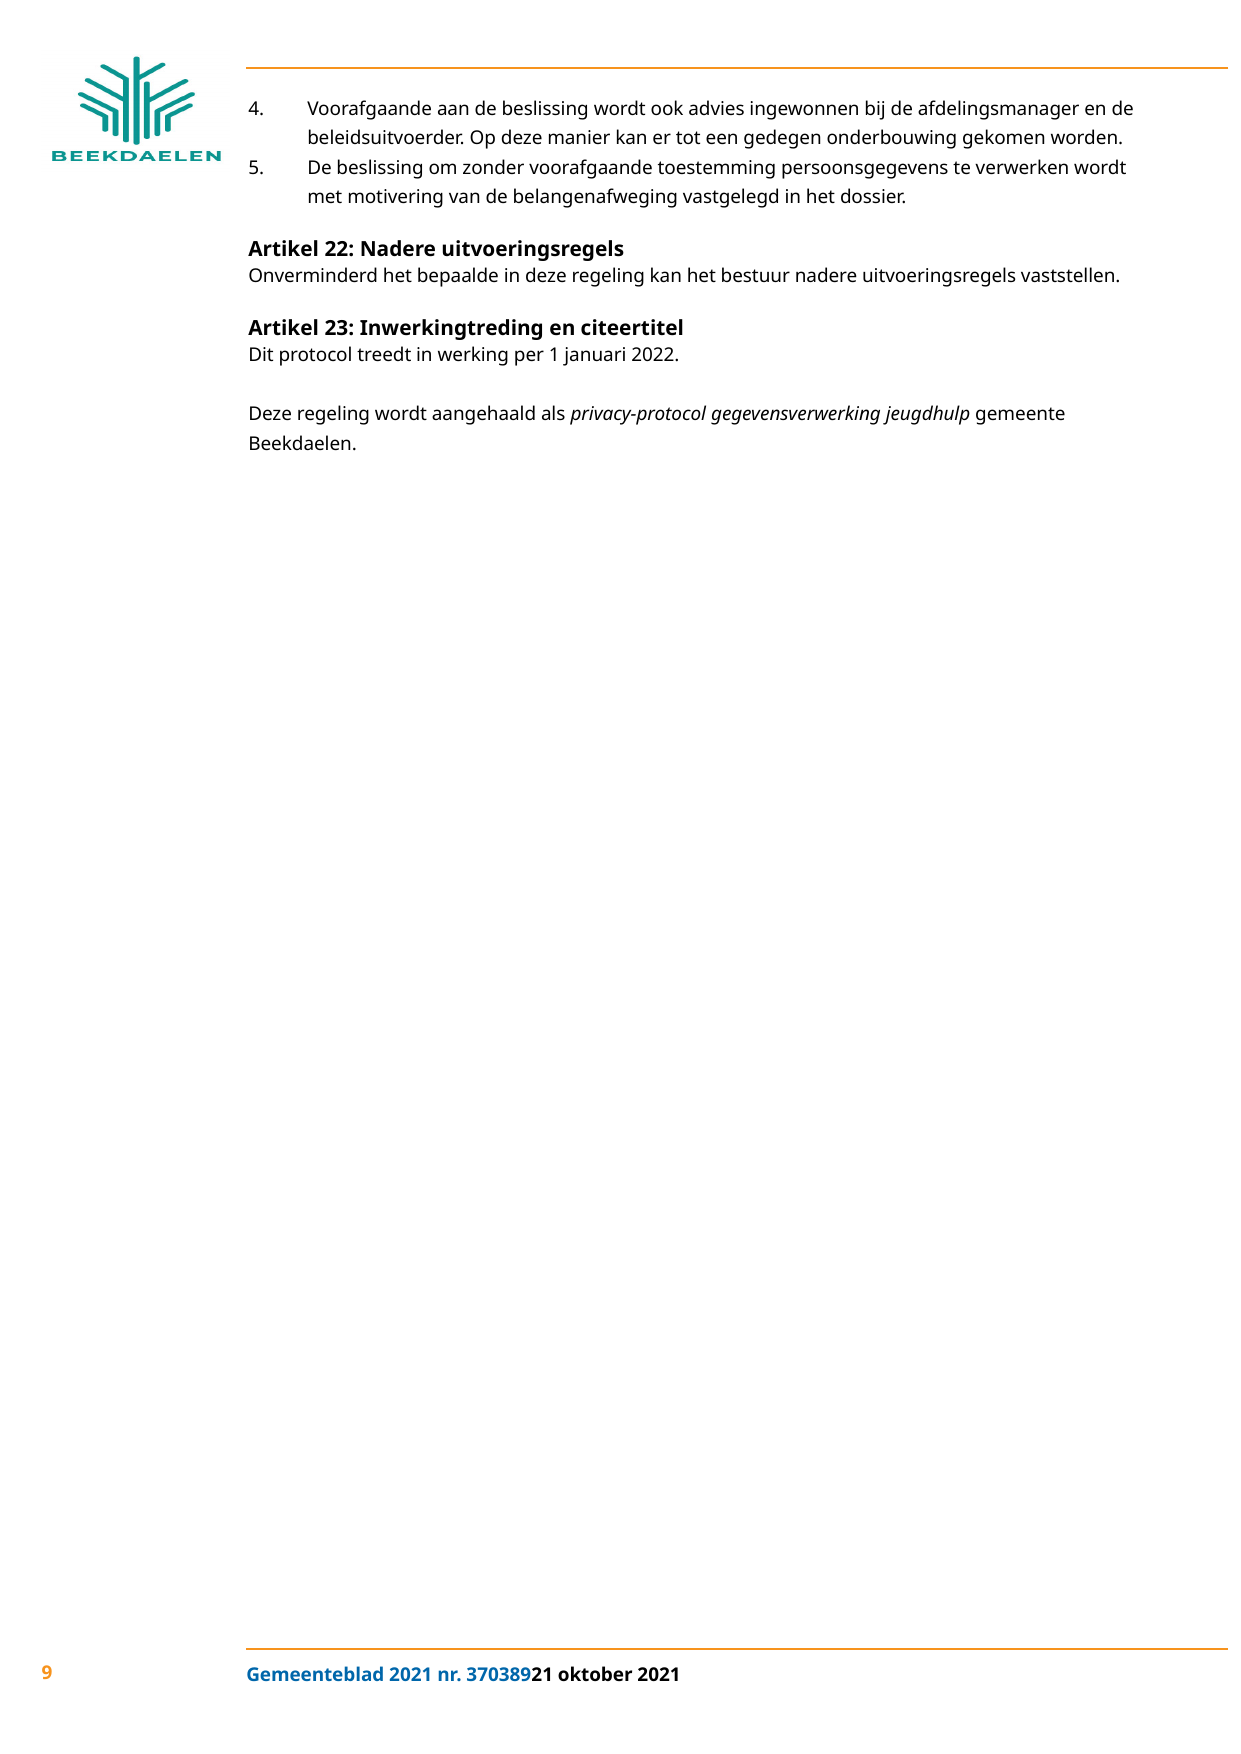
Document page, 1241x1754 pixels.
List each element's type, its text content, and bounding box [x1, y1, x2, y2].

text Artikel 22: Nadere uitvoeringsregels [248, 234, 1152, 262]
text Artikel 23: Inwerkingtreding en citeertitel [248, 313, 1152, 341]
list De beslissing om zonder voorafgaande toestemming persoonsgegevens te verwerken wordt met motivering van de belangenafweging vastgelegd in het dossier. [248, 154, 1152, 209]
text Dit protocol treedt in werking per 1 januari 2022. [248, 341, 1152, 367]
list Voorafgaande aan de beslissing wordt ook advies ingewonnen bij de afdelingsmanager en de beleidsuitvoerder. Op deze manier kan er tot een gedegen onderbouwing gekomen worden. [248, 95, 1152, 150]
text Onverminderd het bepaalde in deze regeling kan het bestuur nadere uitvoeringsregels vaststellen. [248, 262, 1152, 288]
picture [41, 47, 231, 172]
text Deze regeling wordt aangehaald als privacy-protocol gegevensverwerking jeugdhulp gemeente Beekdaelen. [248, 400, 1152, 456]
